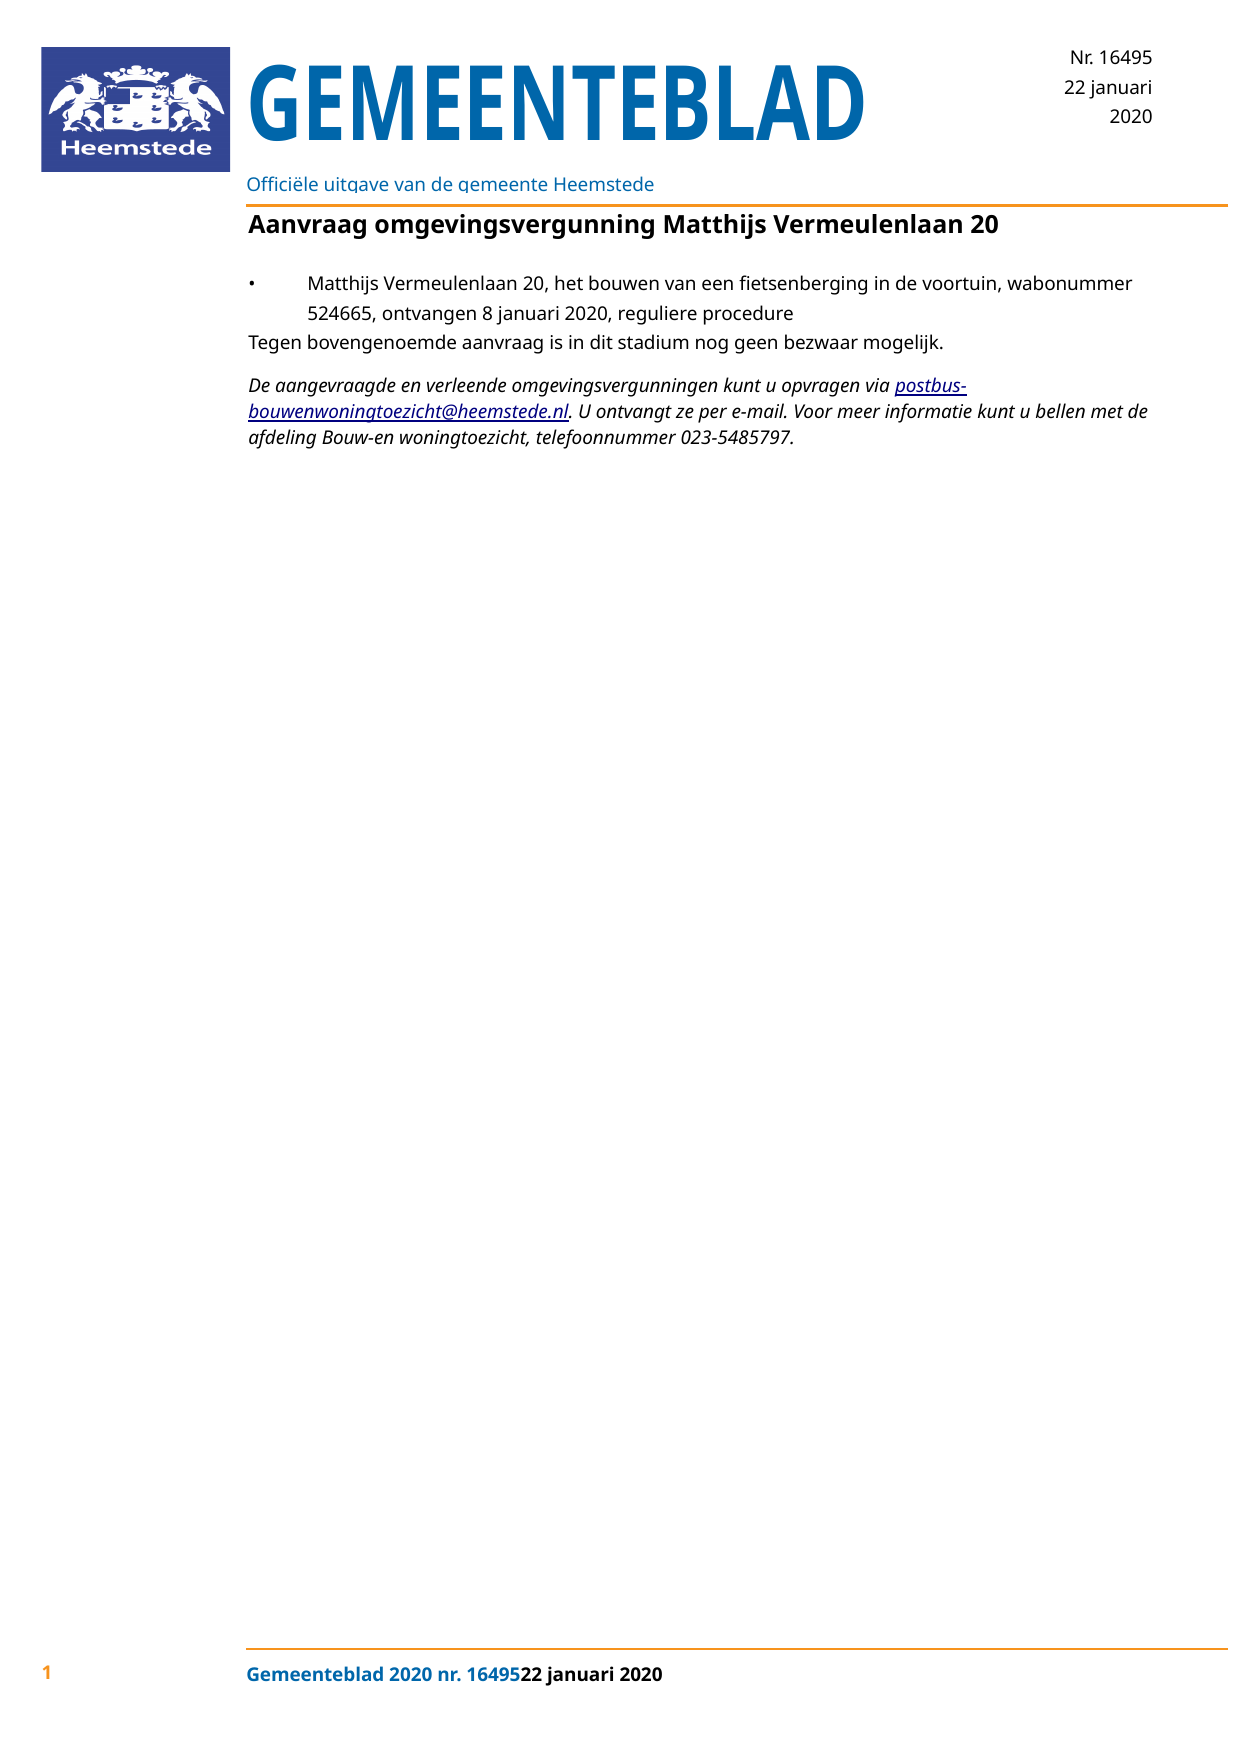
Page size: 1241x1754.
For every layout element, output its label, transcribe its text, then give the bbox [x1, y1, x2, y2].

list Matthijs Vermeulenlaan 20, het bouwen van een fietsenberging in de voortuin, wabonummer 524665, ontvangen 8 januari 2020, reguliere procedure [248, 270, 1152, 326]
text Tegen bovengenoemde aanvraag is in dit stadium nog geen bezwaar mogelijk. [248, 329, 1152, 355]
text De aangevraagde en verleende omgevingsvergunningen kunt u opvragen via postbus-bouwenwoningtoezicht@heemstede.nl. U ontvangt ze per e-mail. Voor meer informatie kunt u bellen met de afdeling Bouw-en woningtoezicht, telefoonnummer 023-5485797. [248, 373, 1152, 450]
text Aanvraag omgevingsvergunning Matthijs Vermeulenlaan 20 [248, 207, 1152, 241]
picture [41, 47, 231, 172]
